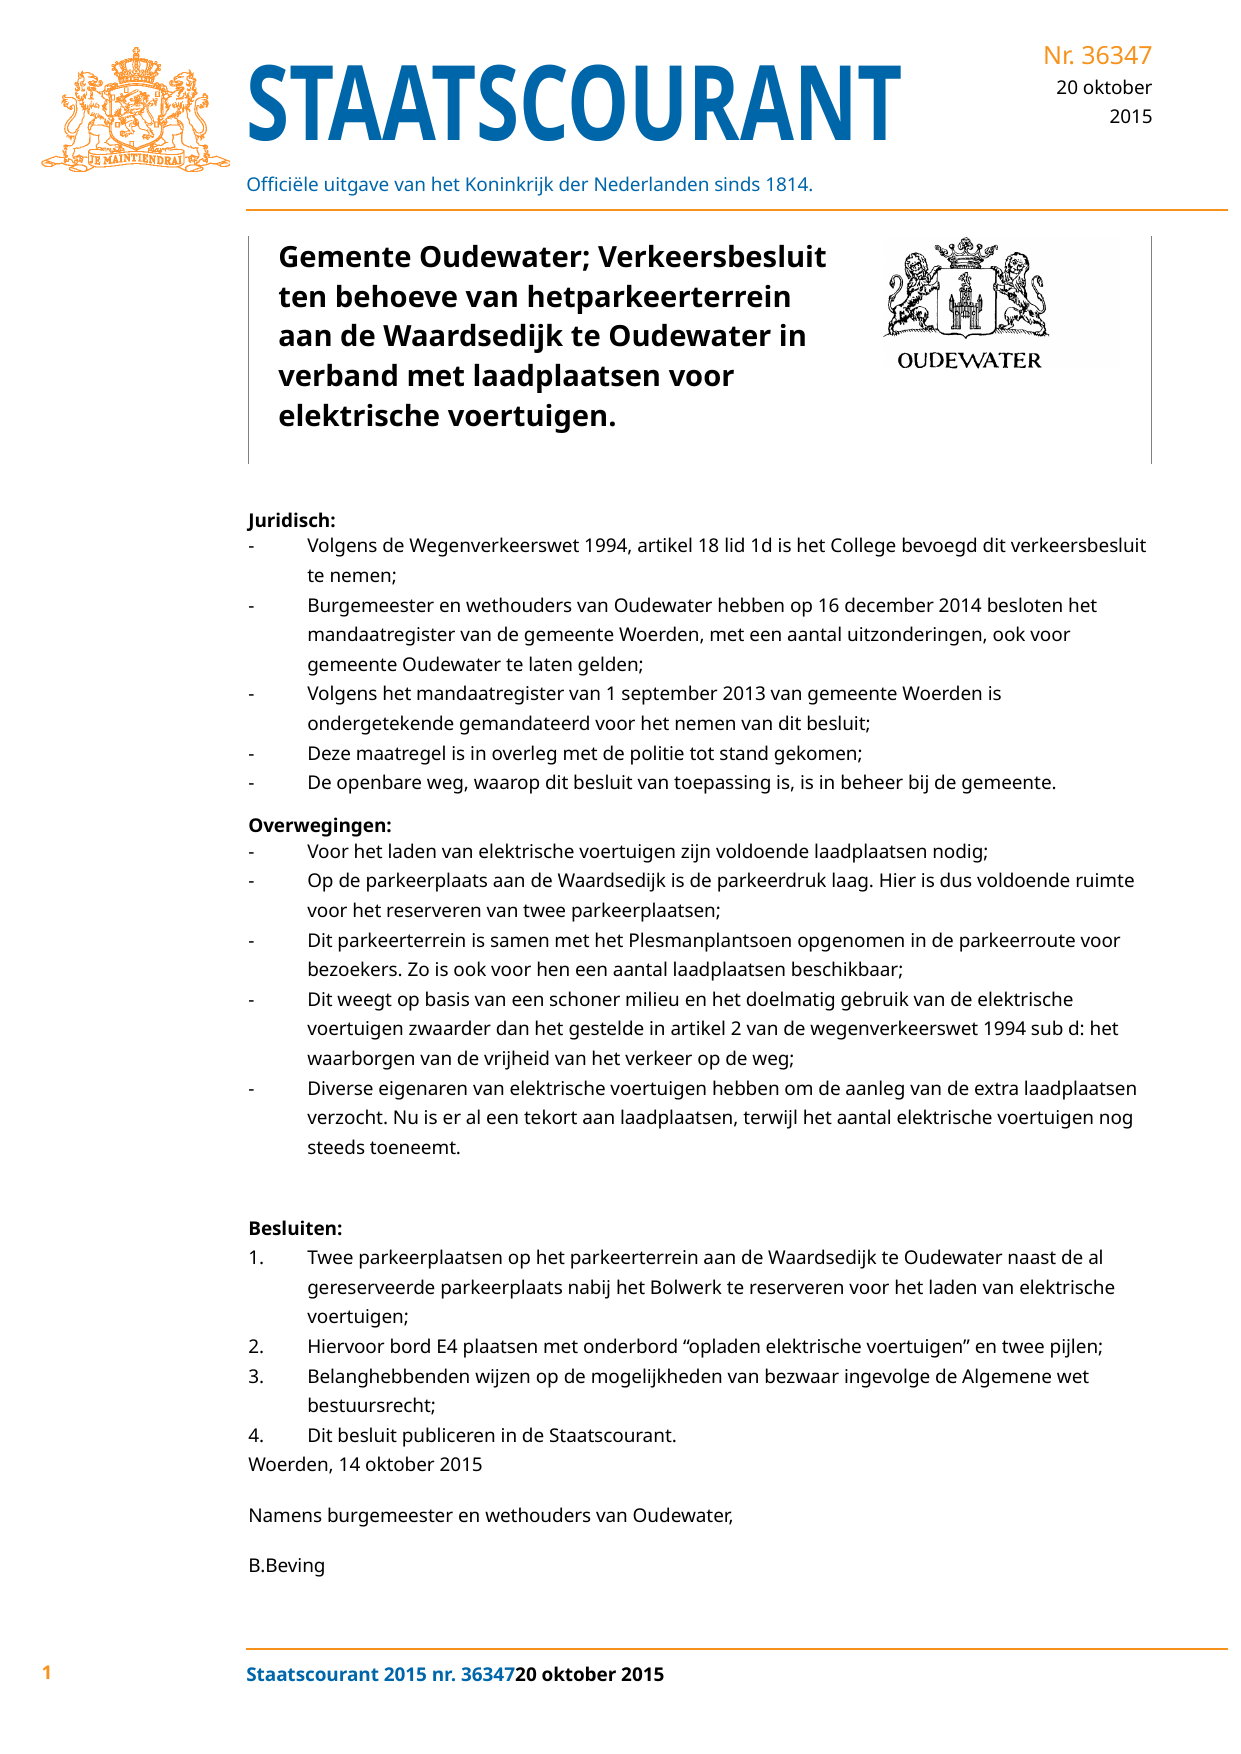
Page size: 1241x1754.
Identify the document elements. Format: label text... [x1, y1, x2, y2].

text Overwegingen: [248, 812, 1152, 838]
list Belanghebbenden wijzen op de mogelijkheden van bezwaar ingevolge de Algemene wet bestuursrecht; [248, 1363, 1152, 1418]
list Voor het laden van elektrische voertuigen zijn voldoende laadplaatsen nodig; [248, 838, 1152, 864]
text Woerden, 14 oktober 2015 [248, 1452, 1152, 1477]
list Diverse eigenaren van elektrische voertuigen hebben om de aanleg van de extra laadplaatsen verzocht. Nu is er al een tekort aan laadplaatsen, terwijl het aantal elektrische voertuigen nog steeds toeneemt. [248, 1075, 1152, 1160]
list Burgemeester en wethouders van Oudewater hebben op 16 december 2014 besloten het mandaatregister van de gemeente Woerden, met een aantal uitzonderingen, ook voor gemeente Oudewater te laten gelden; [248, 592, 1152, 677]
text Namens burgemeester en wethouders van Oudewater, [248, 1502, 1152, 1528]
text Besluiten: [248, 1215, 1152, 1241]
list Dit parkeerterrein is samen met het Plesmanplantsoen opgenomen in de parkeerroute voor bezoekers. Zo is ook voor hen een aantal laadplaatsen beschikbaar; [248, 927, 1152, 982]
list Deze maatregel is in overleg met de politie tot stand gekomen; [248, 740, 1152, 765]
table_header [850, 369, 1151, 464]
list Volgens de Wegenverkeerswet 1994, artikel 18 lid 1d is het College bevoegd dit verkeersbesluit te nemen; [248, 533, 1152, 588]
list Op de parkeerplaats aan de Waardsedijk is de parkeerdruk laag. Hier is dus voldoende ruimte voor het reserveren van twee parkeerplaatsen; [248, 868, 1152, 923]
table_header [1119, 236, 1151, 368]
text B.Beving [248, 1552, 1152, 1578]
list Dit besluit publiceren in de Staatscourant. [248, 1422, 1152, 1448]
table_header Gemente Oudewater; Verkeersbesluit ten behoeve van hetparkeerterrein aan de Waardsedijk te Oudewater in verband met laadplaatsen voor elektrische voertuigen. [249, 236, 850, 464]
text Juridisch: [248, 507, 1152, 533]
list Dit weegt op basis van een schoner milieu en het doelmatig gebruik van de elektrische voertuigen zwaarder dan het gestelde in artikel 2 van de wegenverkeerswet 1994 sub d: het waarborgen van de vrijheid van het verkeer op de weg; [248, 986, 1152, 1071]
list Hiervoor bord E4 plaatsen met onderbord “opladen elektrische voertuigen” en twee pijlen; [248, 1333, 1152, 1359]
list De openbare weg, waarop dit besluit van toepassing is, is in beheer bij de gemeente. [248, 769, 1152, 795]
picture [41, 47, 231, 172]
list Volgens het mandaatregister van 1 september 2013 van gemeente Woerden is ondergetekende gemandateerd voor het nemen van dit besluit; [248, 681, 1152, 736]
table_header [850, 236, 882, 368]
list Twee parkeerplaatsen op het parkeerterrein aan de Waardsedijk te Oudewater naast de al gereserveerde parkeerplaats nabij het Bolwerk te reserveren voor het laden van elektrische voertuigen; [248, 1244, 1152, 1329]
picture [882, 236, 1119, 369]
